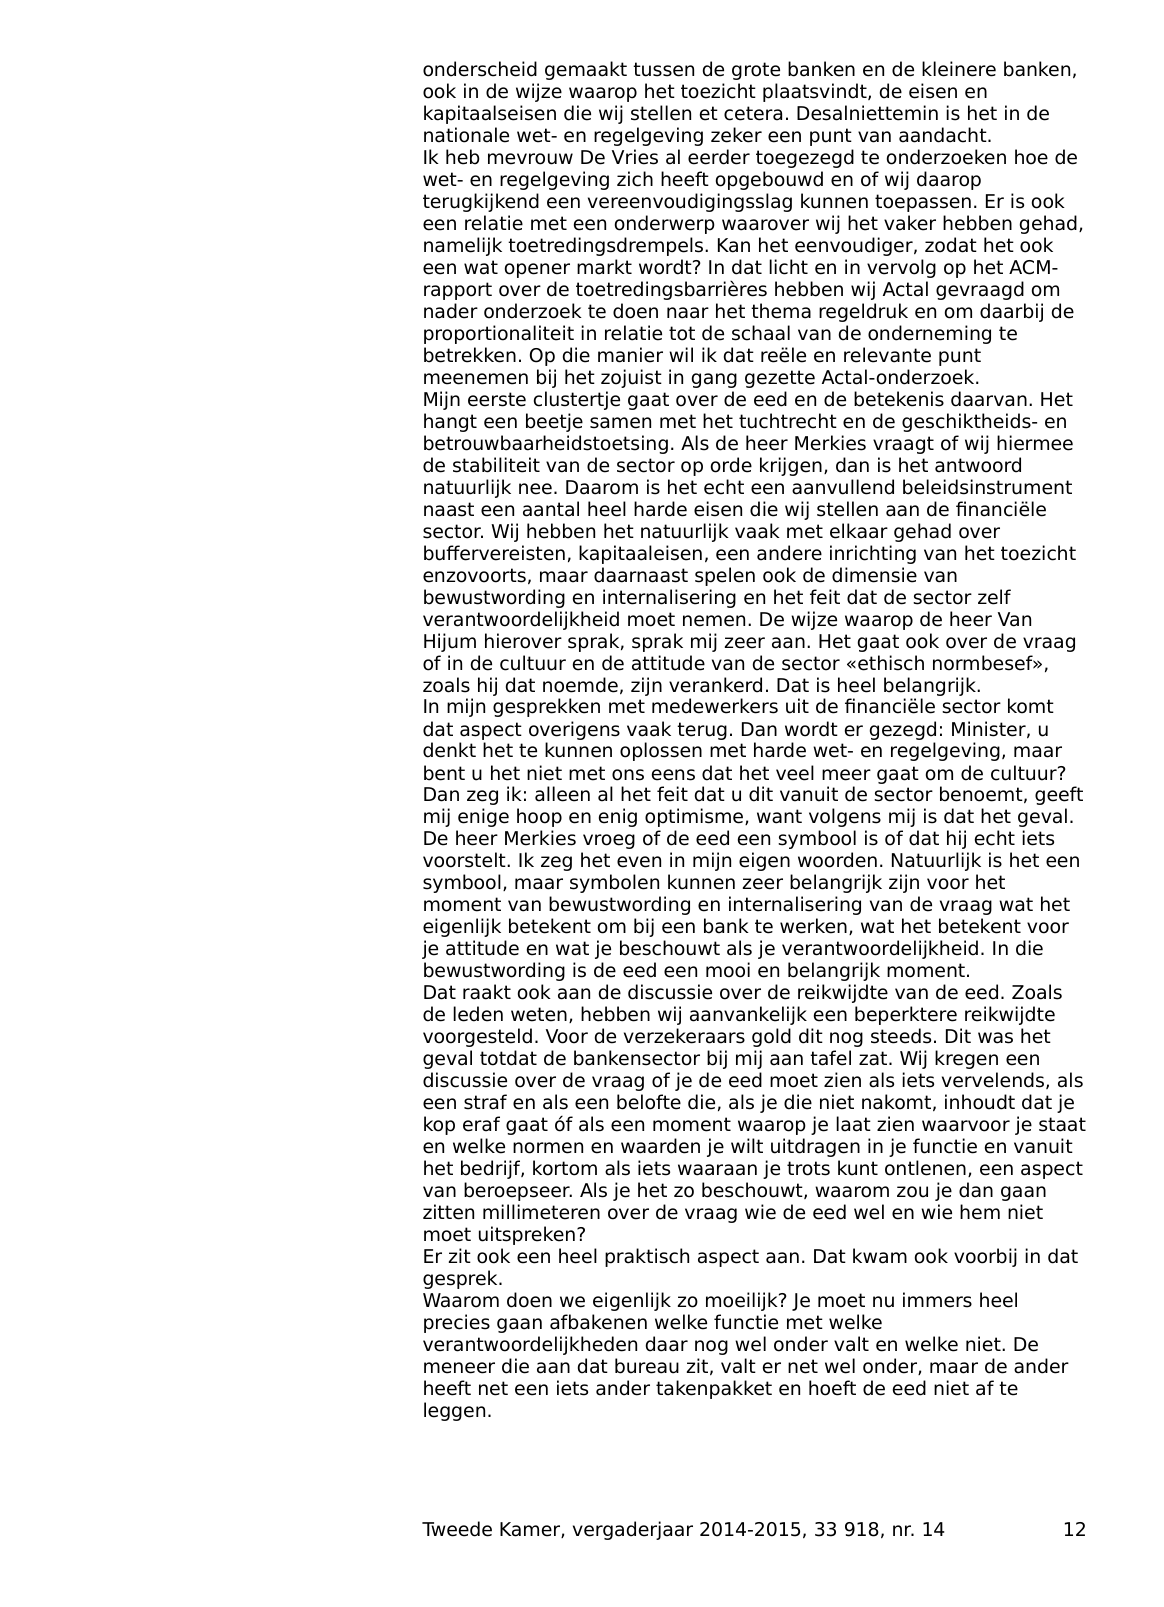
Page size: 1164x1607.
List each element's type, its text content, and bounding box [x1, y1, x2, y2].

text Mijn eerste clustertje gaat over de eed en de betekenis daarvan. Het hangt een beetje samen met het tuchtrecht en de geschiktheids- en betrouwbaarheidstoetsing. Als de heer Merkies vraagt of wij hiermee de stabiliteit van de sector op orde krijgen, dan is het antwoord natuurlijk nee. Daarom is het echt een aanvullend beleidsinstrument naast een aantal heel harde eisen die wij stellen aan de financiële sector. Wij hebben het natuurlijk vaak met elkaar gehad over buffervereisten, kapitaaleisen, een andere inrichting van het toezicht enzovoorts, maar daarnaast spelen ook de dimensie van bewustwording en internalisering en het feit dat de sector zelf verantwoordelijkheid moet nemen. De wijze waarop de heer Van Hijum hierover sprak, sprak mij zeer aan. Het gaat ook over de vraag of in de cultuur en de attitude van de sector «ethisch normbesef», zoals hij dat noemde, zijn verankerd. Dat is heel belangrijk. [422, 389, 1087, 696]
text Ik heb mevrouw De Vries al eerder toegezegd te onderzoeken hoe de wet- en regelgeving zich heeft opgebouwd en of wij daarop terugkijkend een vereenvoudigingsslag kunnen toepassen. Er is ook een relatie met een onderwerp waarover wij het vaker hebben gehad, namelijk toetredingsdrempels. Kan het eenvoudiger, zodat het ook een wat opener markt wordt? In dat licht en in vervolg op het ACM-rapport over de toetredingsbarrières hebben wij Actal gevraagd om nader onderzoek te doen naar het thema regeldruk en om daarbij de proportionaliteit in relatie tot de schaal van de onderneming te betrekken. Op die manier wil ik dat reële en relevante punt meenemen bij het zojuist in gang gezette Actal-onderzoek. [422, 147, 1087, 389]
text Waarom doen we eigenlijk zo moeilijk? Je moet nu immers heel precies gaan afbakenen welke functie met welke verantwoordelijkheden daar nog wel onder valt en welke niet. De meneer die aan dat bureau zit, valt er net wel onder, maar de ander heeft net een iets ander takenpakket en hoeft de eed niet af te leggen. [422, 1290, 1087, 1422]
text Er zit ook een heel praktisch aspect aan. Dat kwam ook voorbij in dat gesprek. [422, 1246, 1087, 1290]
text De heer Merkies vroeg of de eed een symbool is of dat hij echt iets voorstelt. Ik zeg het even in mijn eigen woorden. Natuurlijk is het een symbool, maar symbolen kunnen zeer belangrijk zijn voor het moment van bewustwording en internalisering van de vraag wat het eigenlijk betekent om bij een bank te werken, wat het betekent voor je attitude en wat je beschouwt als je verantwoordelijkheid. In die bewustwording is de eed een mooi en belangrijk moment. [422, 828, 1087, 982]
text onderscheid gemaakt tussen de grote banken en de kleinere banken, ook in de wijze waarop het toezicht plaatsvindt, de eisen en kapitaalseisen die wij stellen et cetera. Desalniettemin is het in de nationale wet- en regelgeving zeker een punt van aandacht. [422, 59, 1087, 147]
text In mijn gesprekken met medewerkers uit de financiële sector komt dat aspect overigens vaak terug. Dan wordt er gezegd: Minister, u denkt het te kunnen oplossen met harde wet- en regelgeving, maar bent u het niet met ons eens dat het veel meer gaat om de cultuur? Dan zeg ik: alleen al het feit dat u dit vanuit de sector benoemt, geeft mij enige hoop en enig optimisme, want volgens mij is dat het geval. [422, 696, 1087, 828]
text Dat raakt ook aan de discussie over de reikwijdte van de eed. Zoals de leden weten, hebben wij aanvankelijk een beperktere reikwijdte voorgesteld. Voor de verzekeraars gold dit nog steeds. Dit was het geval totdat de bankensector bij mij aan tafel zat. Wij kregen een discussie over de vraag of je de eed moet zien als iets vervelends, als een straf en als een belofte die, als je die niet nakomt, inhoudt dat je kop eraf gaat óf als een moment waarop je laat zien waarvoor je staat en welke normen en waarden je wilt uitdragen in je functie en vanuit het bedrijf, kortom als iets waaraan je trots kunt ontlenen, een aspect van beroepseer. Als je het zo beschouwt, waarom zou je dan gaan zitten millimeteren over de vraag wie de eed wel en wie hem niet moet uitspreken? [422, 982, 1087, 1246]
